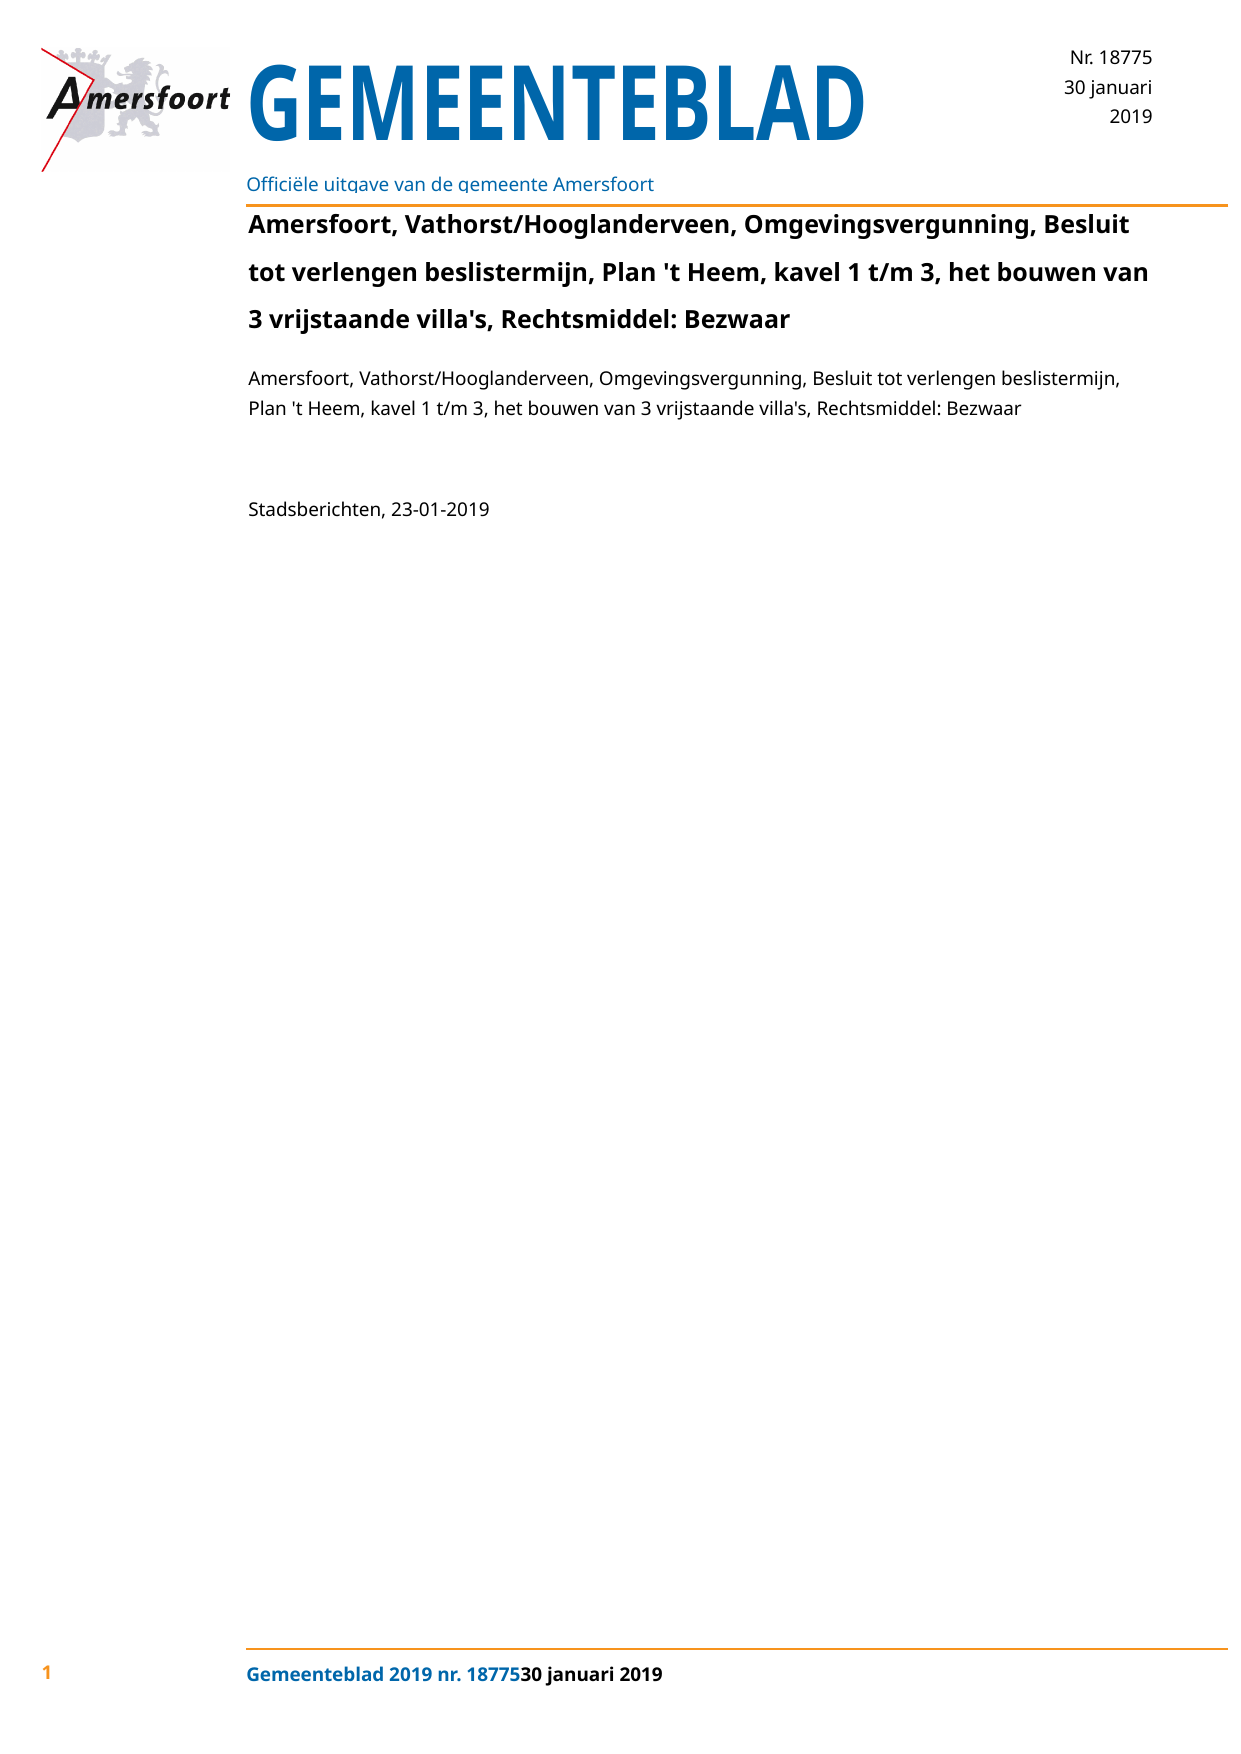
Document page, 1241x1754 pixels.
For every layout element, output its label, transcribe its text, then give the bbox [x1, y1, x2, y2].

text Amersfoort, Vathorst/Hooglanderveen, Omgevingsvergunning, Besluit tot verlengen beslistermijn, Plan 't Heem, kavel 1 t/m 3, het bouwen van 3 vrijstaande villa's, Rechtsmiddel: Bezwaar [248, 207, 1152, 336]
text Stadsberichten, 23-01-2019 [248, 496, 1152, 522]
picture [41, 47, 231, 172]
text Amersfoort, Vathorst/Hooglanderveen, Omgevingsvergunning, Besluit tot verlengen beslistermijn, Plan 't Heem, kavel 1 t/m 3, het bouwen van 3 vrijstaande villa's, Rechtsmiddel: Bezwaar [248, 366, 1152, 421]
